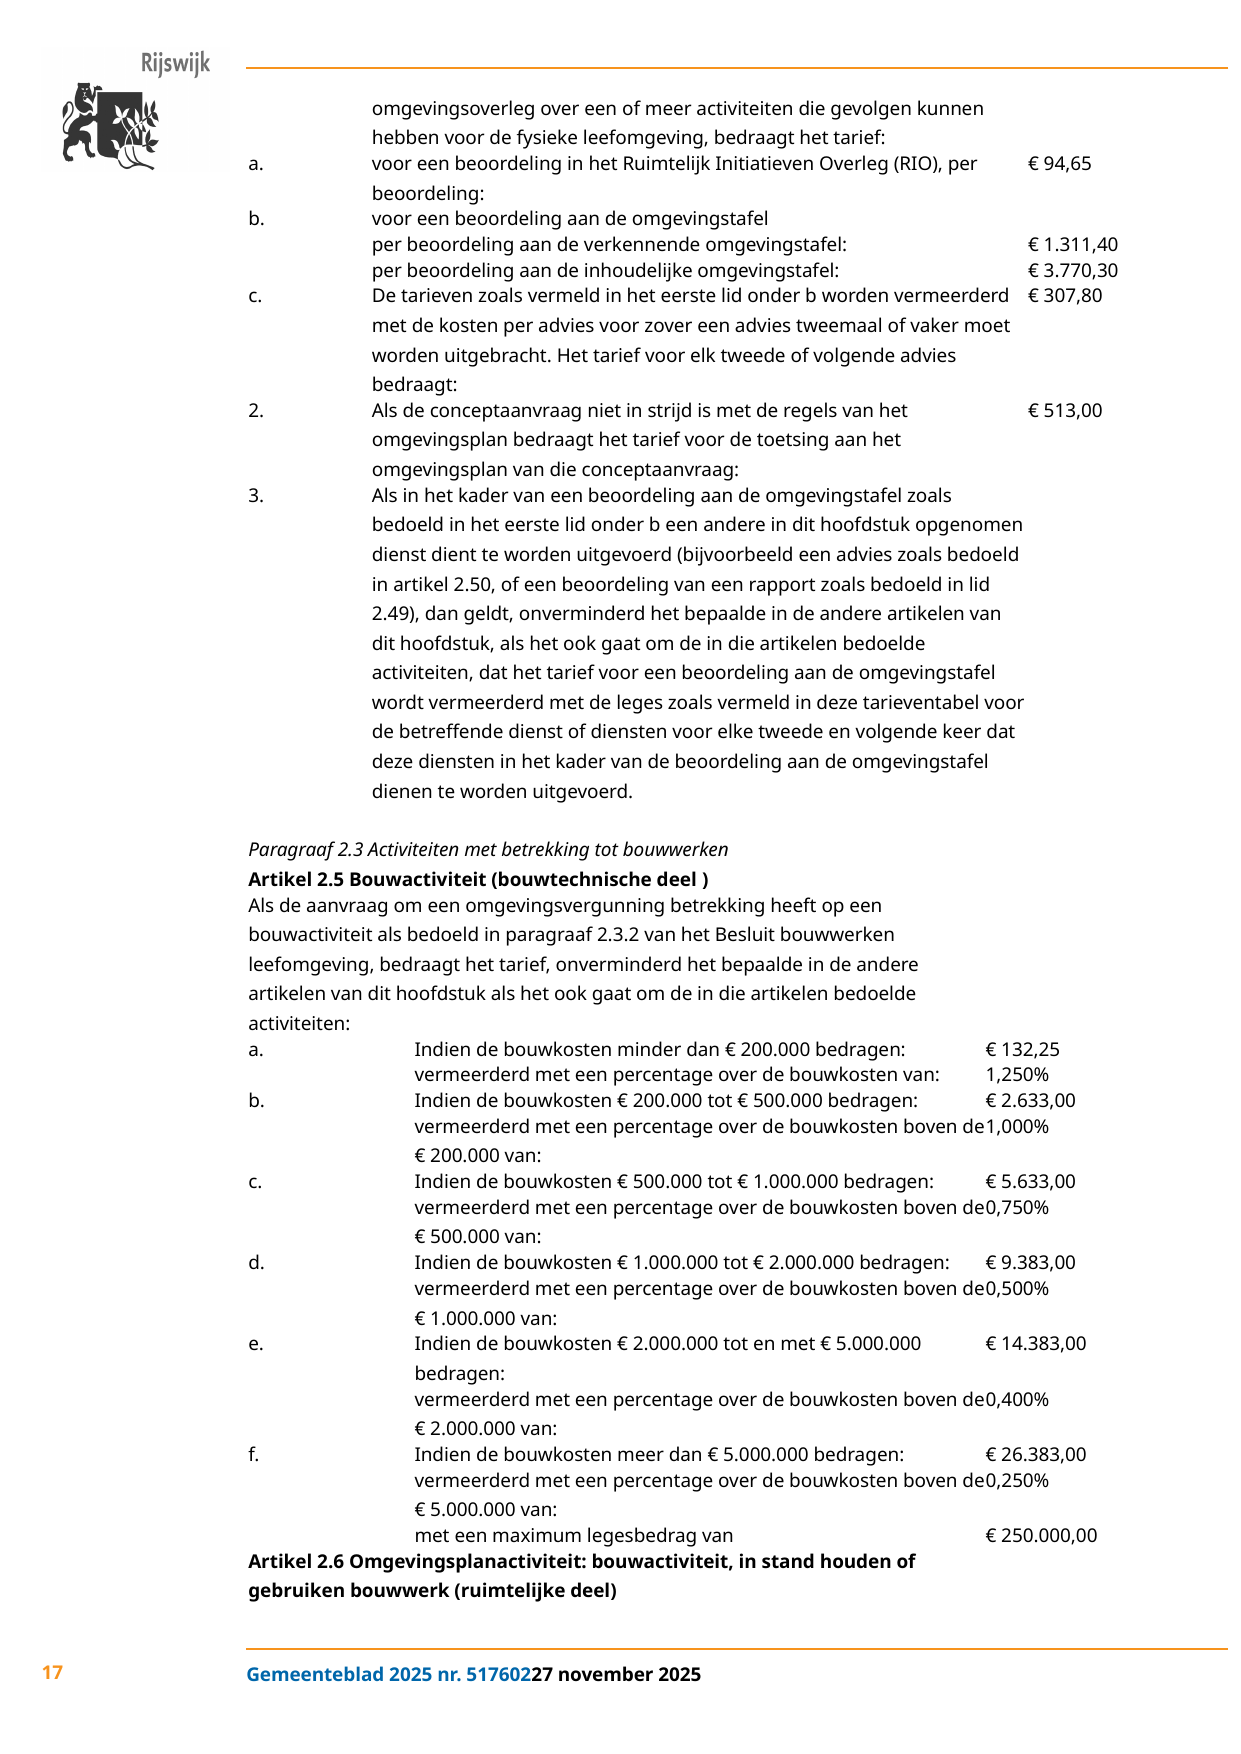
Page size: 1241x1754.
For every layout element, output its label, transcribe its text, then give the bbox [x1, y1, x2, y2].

table_cell vermeerderd met een percentage over de bouwkosten boven de € 200.000 van: [414, 1113, 985, 1168]
table_cell Als in het kader van een beoordeling aan de omgevingstafel zoals bedoeld in het eerste lid onder b een andere in dit hoofdstuk opgenomen dienst dient te worden uitgevoerd (bijvoorbeeld een advies zoals bedoeld in artikel 2.50, of een beoordeling van een rapport zoals bedoeld in lid 2.49), dan geldt, onverminderd het bepaalde in de andere artikelen van dit hoofdstuk, als het ook gaat om de in die artikelen bedoelde activiteiten, dat het tarief voor een beoordeling aan de omgevingstafel wordt vermeerderd met de leges zoals vermeld in deze tarieventabel voor de betreffende dienst of diensten voor elke tweede en volgende keer dat deze diensten in het kader van de beoordeling aan de omgevingstafel dienen te worden uitgevoerd. [372, 482, 1028, 803]
table_cell [248, 1113, 414, 1168]
table_cell [985, 892, 1152, 1036]
table_cell [248, 1194, 414, 1249]
table_cell Indien de bouwkosten € 2.000.000 tot en met € 5.000.000 bedragen: [414, 1330, 985, 1386]
table_cell c. [248, 1168, 414, 1194]
table_cell 0,500% [985, 1275, 1152, 1330]
table_cell c. [248, 283, 372, 397]
table_cell vermeerderd met een percentage over de bouwkosten van: [414, 1062, 985, 1087]
table_cell Als de conceptaanvraag niet in strijd is met de regels van het omgevingsplan bedraagt het tarief voor de toetsing aan het omgevingsplan van die conceptaanvraag: [372, 397, 1028, 482]
table_cell e. [248, 1330, 414, 1386]
table_cell Indien de bouwkosten € 500.000 tot € 1.000.000 bedragen: [414, 1168, 985, 1194]
table_cell f. [248, 1441, 414, 1467]
table_header [985, 866, 1152, 892]
table_cell Artikel 2.6 Omgevingsplanactiviteit: bouwactiviteit, in stand houden of gebruiken bouwwerk (ruimtelijke deel) [248, 1548, 985, 1603]
table_cell € 3.770,30 [1028, 257, 1152, 283]
table_cell € 2.633,00 [985, 1087, 1152, 1113]
table_cell a. [248, 150, 372, 205]
table_cell vermeerderd met een percentage over de bouwkosten boven de € 1.000.000 van: [414, 1275, 985, 1330]
table_cell [248, 257, 372, 283]
table_cell 0,400% [985, 1386, 1152, 1441]
table_cell € 14.383,00 [985, 1330, 1152, 1386]
table_cell [248, 1522, 414, 1548]
table_cell [248, 1275, 414, 1330]
table_cell b. [248, 205, 372, 231]
table_cell [1028, 482, 1152, 803]
table_cell Indien de bouwkosten minder dan € 200.000 bedragen: [414, 1036, 985, 1062]
table_cell [248, 1386, 414, 1441]
table_cell vermeerderd met een percentage over de bouwkosten boven de € 500.000 van: [414, 1194, 985, 1249]
table_cell Indien de bouwkosten meer dan € 5.000.000 bedragen: [414, 1441, 985, 1467]
table_cell € 26.383,00 [985, 1441, 1152, 1467]
table_cell vermeerderd met een percentage over de bouwkosten boven de € 2.000.000 van: [414, 1386, 985, 1441]
table_cell Indien de bouwkosten € 1.000.000 tot € 2.000.000 bedragen: [414, 1249, 985, 1275]
table_cell [248, 1467, 414, 1522]
table_header Artikel 2.5 Bouwactiviteit (bouwtechnische deel ) [248, 866, 985, 892]
table_cell Als de aanvraag om een omgevingsvergunning betrekking heeft op een bouwactiviteit als bedoeld in paragraaf 2.3.2 van het Besluit bouwwerken leefomgeving, bedraagt het tarief, onverminderd het bepaalde in de andere artikelen van dit hoofdstuk als het ook gaat om de in die artikelen bedoelde activiteiten: [248, 892, 985, 1036]
table_cell 1,250% [985, 1062, 1152, 1087]
table_cell € 307,80 [1028, 283, 1152, 397]
table_cell met een maximum legesbedrag van [414, 1522, 985, 1548]
table_cell vermeerderd met een percentage over de bouwkosten boven de € 5.000.000 van: [414, 1467, 985, 1522]
table_cell omgevingsoverleg over een of meer activiteiten die gevolgen kunnen hebben voor de fysieke leefomgeving, bedraagt het tarief: [372, 95, 1028, 150]
table_cell € 94,65 [1028, 150, 1152, 205]
table_cell 0,250% [985, 1467, 1152, 1522]
table_cell Indien de bouwkosten € 200.000 tot € 500.000 bedragen: [414, 1087, 985, 1113]
table_cell [248, 95, 372, 150]
table_cell [1028, 205, 1152, 231]
table_cell 1,000% [985, 1113, 1152, 1168]
table_cell [248, 231, 372, 257]
text Paragraaf 2.3 Activiteiten met betrekking tot bouwwerken [248, 836, 1152, 862]
table_cell per beoordeling aan de verkennende omgevingstafel: [372, 231, 1028, 257]
table_cell € 132,25 [985, 1036, 1152, 1062]
table_cell € 9.383,00 [985, 1249, 1152, 1275]
table_cell De tarieven zoals vermeld in het eerste lid onder b worden vermeerderd met de kosten per advies voor zover een advies tweemaal of vaker moet worden uitgebracht. Het tarief voor elk tweede of volgende advies bedraagt: [372, 283, 1028, 397]
table_cell voor een beoordeling aan de omgevingstafel [372, 205, 1028, 231]
table_cell b. [248, 1087, 414, 1113]
table_cell [1028, 95, 1152, 150]
picture [41, 47, 231, 172]
table_cell [248, 1062, 414, 1087]
table_cell € 5.633,00 [985, 1168, 1152, 1194]
table_cell € 1.311,40 [1028, 231, 1152, 257]
table_cell [985, 1548, 1152, 1603]
table_cell 3. [248, 482, 372, 803]
table_cell per beoordeling aan de inhoudelijke omgevingstafel: [372, 257, 1028, 283]
table_cell 2. [248, 397, 372, 482]
table_cell 0,750% [985, 1194, 1152, 1249]
table_cell € 250.000,00 [985, 1522, 1152, 1548]
table_cell a. [248, 1036, 414, 1062]
table_cell d. [248, 1249, 414, 1275]
table_cell € 513,00 [1028, 397, 1152, 482]
table_cell voor een beoordeling in het Ruimtelijk Initiatieven Overleg (RIO), per beoordeling: [372, 150, 1028, 205]
